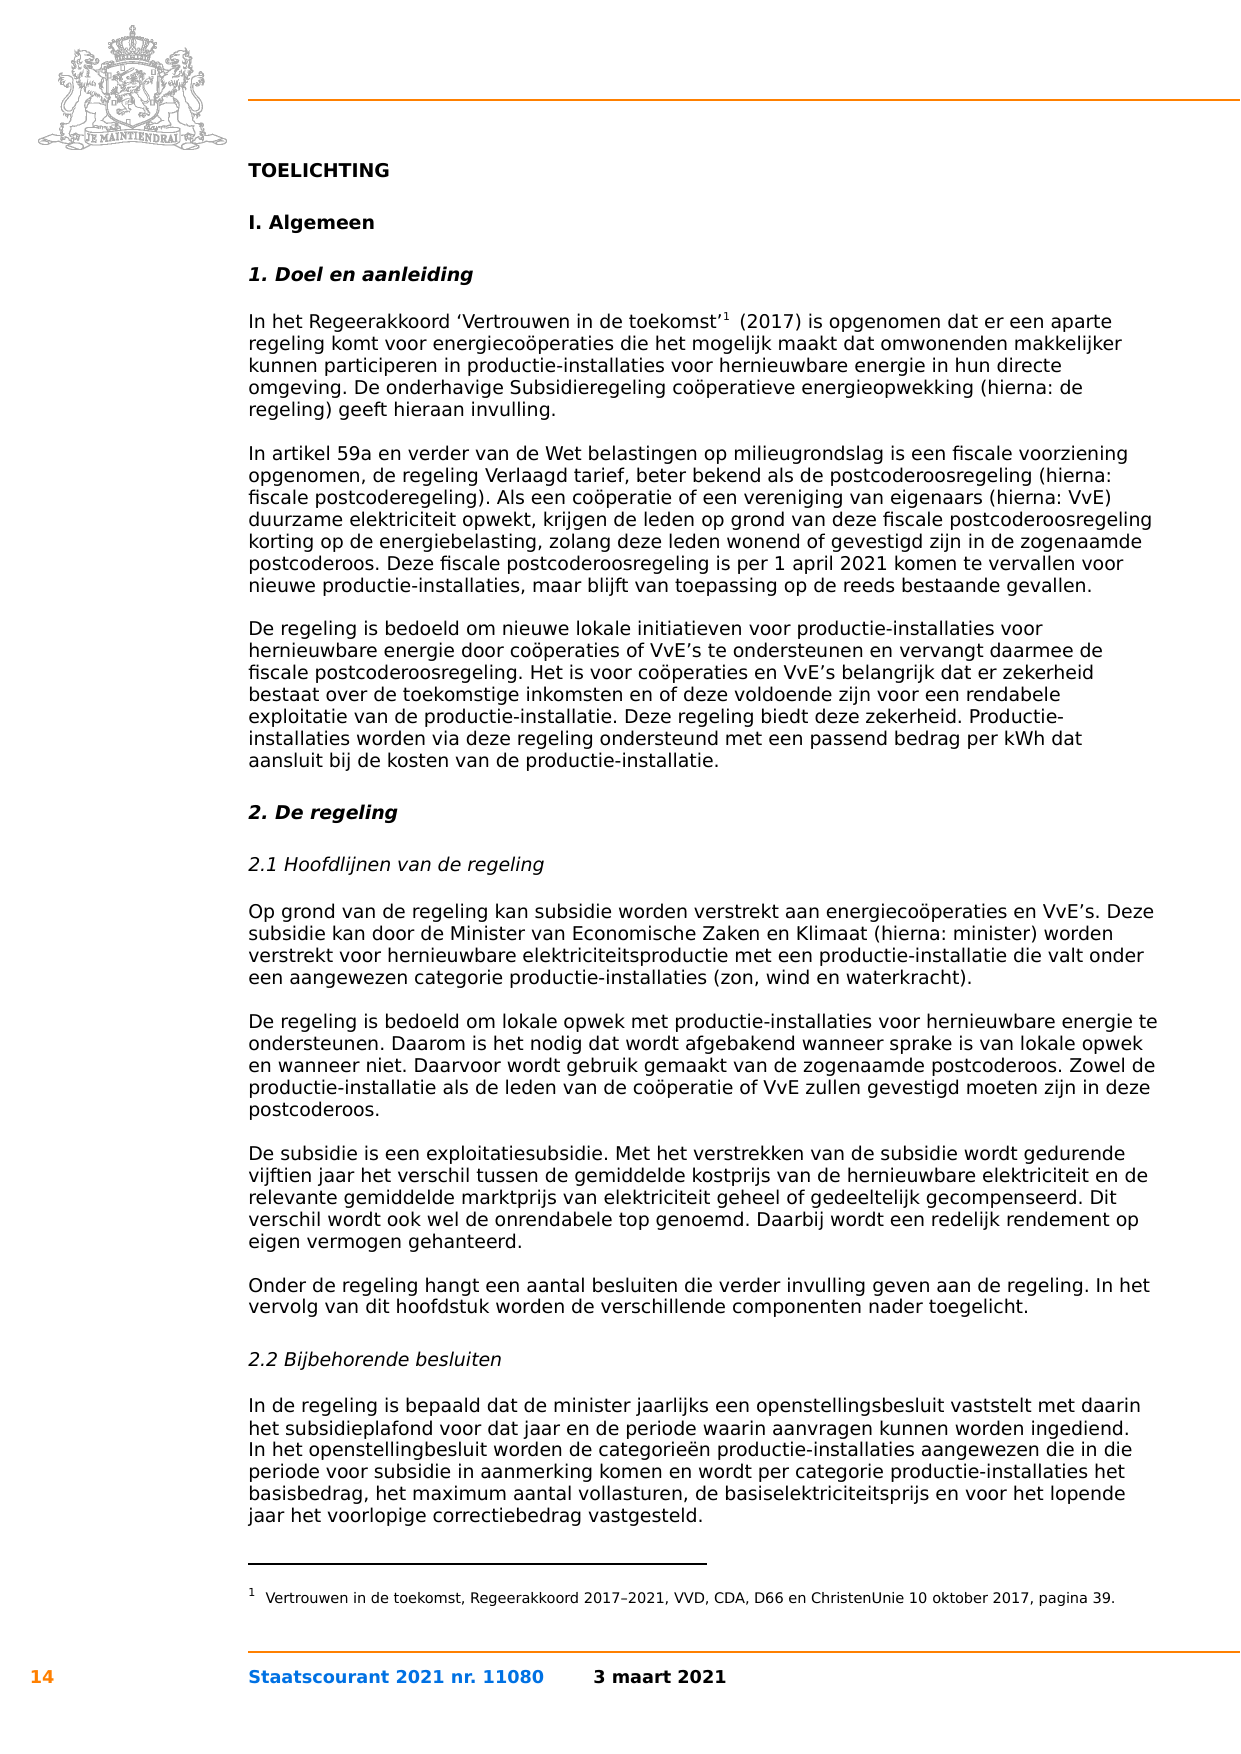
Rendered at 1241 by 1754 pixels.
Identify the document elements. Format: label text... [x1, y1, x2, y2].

text Onder de regeling hangt een aantal besluiten die verder invulling geven aan de regeling. In het vervolg van dit hoofdstuk worden de verschillende componenten nader toegelicht. [248, 1274, 1163, 1318]
text De regeling is bedoeld om lokale opwek met productie-installaties voor hernieuwbare energie te ondersteunen. Daarom is het nodig dat wordt afgebakend wanneer sprake is van lokale opwek en wanneer niet. Daarvoor wordt gebruik gemaakt van de zogenaamde postcoderoos. Zowel de productie-installatie als de leden van de coöperatie of VvE zullen gevestigd moeten zijn in deze postcoderoos. [248, 1011, 1163, 1121]
subtitle 2. De regeling [248, 802, 1163, 824]
text Vertrouwen in de toekomst, Regeerakkoord 2017–2021, VVD, CDA, D66 en ChristenUnie 10 oktober 2017, pagina 39. [248, 1586, 1163, 1608]
subtitle TOELICHTING [248, 160, 1163, 182]
text In het openstellingbesluit worden de categorieën productie-installaties aangewezen die in die periode voor subsidie in aanmerking komen en wordt per categorie productie-installaties het basisbedrag, het maximum aantal vollasturen, de basiselektriciteitsprijs en voor het lopende jaar het voorlopige correctiebedrag vastgesteld. [248, 1439, 1163, 1527]
text Op grond van de regeling kan subsidie worden verstrekt aan energiecoöperaties en VvE’s. Deze subsidie kan door de Minister van Economische Zaken en Klimaat (hierna: minister) worden verstrekt voor hernieuwbare elektriciteitsproductie met een productie-installatie die valt onder een aangewezen categorie productie-installaties (zon, wind en waterkracht). [248, 901, 1163, 989]
text In het Regeerakkoord ‘Vertrouwen in de toekomst’ (2017) is opgenomen dat er een aparte regeling komt voor energiecoöperaties die het mogelijk maakt dat omwonenden makkelijker kunnen participeren in productie-installaties voor hernieuwbare energie in hun directe omgeving. De onderhavige Subsidieregeling coöperatieve energieopwekking (hierna: de regeling) geeft hieraan invulling. [248, 311, 1163, 421]
picture [38, 25, 227, 150]
text In de regeling is bepaald dat de minister jaarlijks een openstellingsbesluit vaststelt met daarin het subsidieplafond voor dat jaar en de periode waarin aanvragen kunnen worden ingediend. [248, 1395, 1163, 1439]
text In artikel 59a en verder van de Wet belastingen op milieugrondslag is een fiscale voorziening opgenomen, de regeling Verlaagd tarief, beter bekend als de postcoderoosregeling (hierna: fiscale postcoderegeling). Als een coöperatie of een vereniging van eigenaars (hierna: VvE) duurzame elektriciteit opwekt, krijgen de leden op grond van deze fiscale postcoderoosregeling korting op de energiebelasting, zolang deze leden wonend of gevestigd zijn in de zogenaamde postcoderoos. Deze fiscale postcoderoosregeling is per 1 april 2021 komen te vervallen voor nieuwe productie-installaties, maar blijft van toepassing op de reeds bestaande gevallen. [248, 443, 1163, 596]
subtitle 2.1 Hoofdlijnen van de regeling [248, 854, 1163, 876]
subtitle I. Algemeen [248, 212, 1163, 234]
subtitle 2.2 Bijbehorende besluiten [248, 1348, 1163, 1370]
text De subsidie is een exploitatiesubsidie. Met het verstrekken van de subsidie wordt gedurende vijftien jaar het verschil tussen de gemiddelde kostprijs van de hernieuwbare elektriciteit en de relevante gemiddelde marktprijs van elektriciteit geheel of gedeeltelijk gecompenseerd. Dit verschil wordt ook wel de onrendabele top genoemd. Daarbij wordt een redelijk rendement op eigen vermogen gehanteerd. [248, 1143, 1163, 1253]
subtitle 1. Doel en aanleiding [248, 264, 1163, 286]
text De regeling is bedoeld om nieuwe lokale initiatieven voor productie-installaties voor hernieuwbare energie door coöperaties of VvE’s te ondersteunen en vervangt daarmee de fiscale postcoderoosregeling. Het is voor coöperaties en VvE’s belangrijk dat er zekerheid bestaat over de toekomstige inkomsten en of deze voldoende zijn voor een rendabele exploitatie van de productie-installatie. Deze regeling biedt deze zekerheid. Productie-installaties worden via deze regeling ondersteund met een passend bedrag per kWh dat aansluit bij de kosten van de productie-installatie. [248, 618, 1163, 772]
